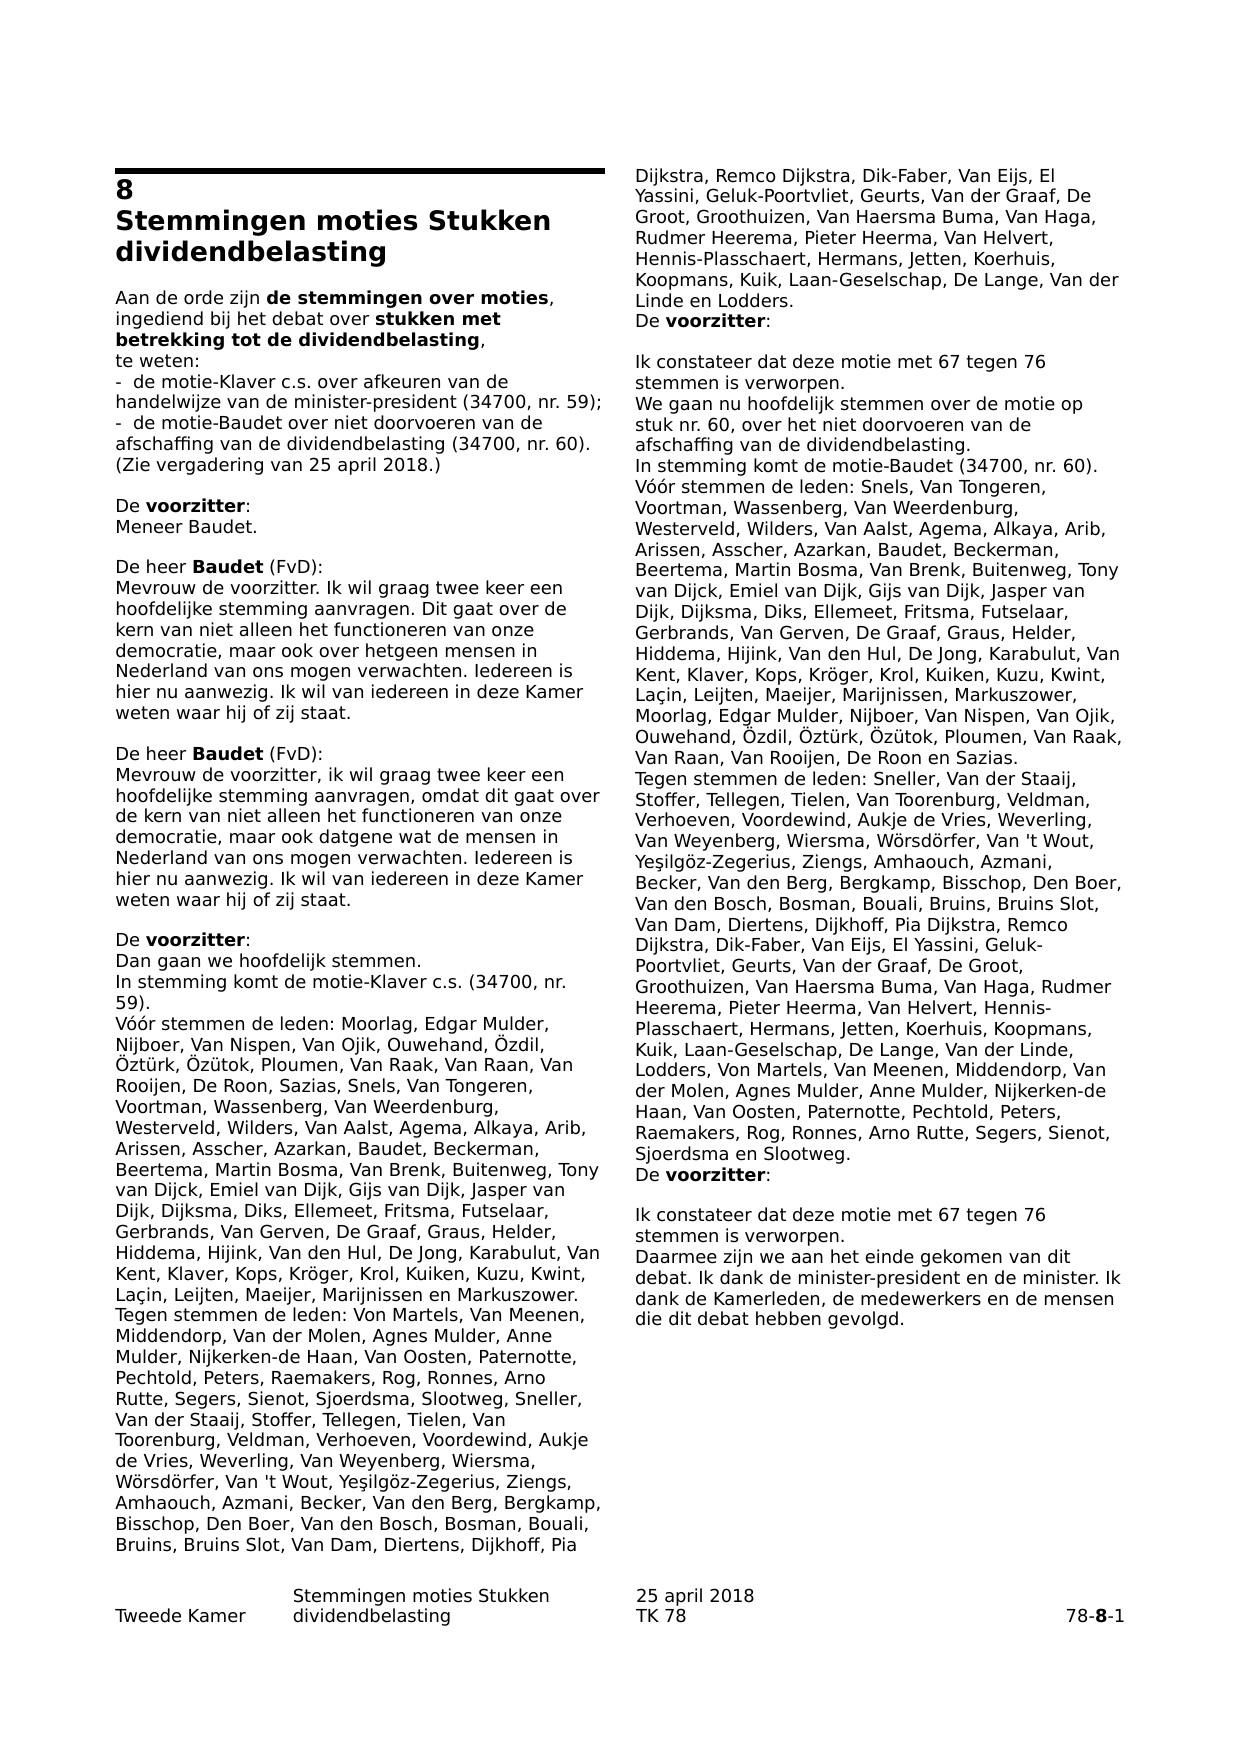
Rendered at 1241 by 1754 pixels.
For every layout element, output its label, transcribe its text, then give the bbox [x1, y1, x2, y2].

text Meneer Baudet. [115, 516, 605, 537]
title 8 Stemmingen moties Stukken dividendbelasting [115, 174, 605, 268]
text De heer Baudet (FvD): [115, 744, 605, 764]
text Tegen stemmen de leden: Sneller, Van der Staaij, Stoffer, Tellegen, Tielen, Van Toorenburg, Veldman, Verhoeven, Voordewind, Aukje de Vries, Weverling, Van Weyenberg, Wiersma, Wörsdörfer, Van 't Wout, Yeşilgöz-Zegerius, Ziengs, Amhaouch, Azmani, Becker, Van den Berg, Bergkamp, Bisschop, Den Boer, Van den Bosch, Bosman, Bouali, Bruins, Bruins Slot, Van Dam, Diertens, Dijkhoff, Pia Dijkstra, Remco Dijkstra, Dik-Faber, Van Eijs, El Yassini, Geluk-Poortvliet, Geurts, Van der Graaf, De Groot, Groothuizen, Van Haersma Buma, Van Haga, Rudmer Heerema, Pieter Heerma, Van Helvert, Hennis-Plasschaert, Hermans, Jetten, Koerhuis, Koopmans, Kuik, Laan-Geselschap, De Lange, Van der Linde, Lodders, Von Martels, Van Meenen, Middendorp, Van der Molen, Agnes Mulder, Anne Mulder, Nijkerken-de Haan, Van Oosten, Paternotte, Pechtold, Peters, Raemakers, Rog, Ronnes, Arno Rutte, Segers, Sienot, Sjoerdsma en Slootweg. [635, 768, 1125, 1164]
text Mevrouw de voorzitter, ik wil graag twee keer een hoofdelijke stemming aanvragen, omdat dit gaat over de kern van niet alleen het functioneren van onze democratie, maar ook datgene wat de mensen in Nederland van ons mogen verwachten. Iedereen is hier nu aanwezig. Ik wil van iedereen in deze Kamer weten waar hij of zij staat. [115, 764, 605, 910]
text Dijkstra, Remco Dijkstra, Dik-Faber, Van Eijs, El Yassini, Geluk-Poortvliet, Geurts, Van der Graaf, De Groot, Groothuizen, Van Haersma Buma, Van Haga, Rudmer Heerema, Pieter Heerma, Van Helvert, Hennis-Plasschaert, Hermans, Jetten, Koerhuis, Koopmans, Kuik, Laan-Geselschap, De Lange, Van der Linde en Lodders. [635, 165, 1125, 311]
text In stemming komt de motie-Klaver c.s. (34700, nr. 59). [115, 972, 605, 1013]
text Dan gaan we hoofdelijk stemmen. [115, 951, 605, 972]
text Tegen stemmen de leden: Von Martels, Van Meenen, Middendorp, Van der Molen, Agnes Mulder, Anne Mulder, Nijkerken-de Haan, Van Oosten, Paternotte, Pechtold, Peters, Raemakers, Rog, Ronnes, Arno Rutte, Segers, Sienot, Sjoerdsma, Slootweg, Sneller, Van der Staaij, Stoffer, Tellegen, Tielen, Van Toorenburg, Veldman, Verhoeven, Voordewind, Aukje de Vries, Weverling, Van Weyenberg, Wiersma, Wörsdörfer, Van 't Wout, Yeşilgöz-Zegerius, Ziengs, Amhaouch, Azmani, Becker, Van den Berg, Bergkamp, Bisschop, Den Boer, Van den Bosch, Bosman, Bouali, Bruins, Bruins Slot, Van Dam, Diertens, Dijkhoff, Pia [115, 1305, 605, 1555]
text De voorzitter: [115, 496, 605, 516]
text Ik constateer dat deze motie met 67 tegen 76 stemmen is verworpen. [635, 1205, 1125, 1247]
text In stemming komt de motie-Baudet (34700, nr. 60). [635, 456, 1125, 477]
text Vóór stemmen de leden: Snels, Van Tongeren, Voortman, Wassenberg, Van Weerdenburg, Westerveld, Wilders, Van Aalst, Agema, Alkaya, Arib, Arissen, Asscher, Azarkan, Baudet, Beckerman, Beertema, Martin Bosma, Van Brenk, Buitenweg, Tony van Dijck, Emiel van Dijk, Gijs van Dijk, Jasper van Dijk, Dijksma, Diks, Ellemeet, Fritsma, Futselaar, Gerbrands, Van Gerven, De Graaf, Graus, Helder, Hiddema, Hijink, Van den Hul, De Jong, Karabulut, Van Kent, Klaver, Kops, Kröger, Krol, Kuiken, Kuzu, Kwint, Laçin, Leijten, Maeijer, Marijnissen, Markuszower, Moorlag, Edgar Mulder, Nijboer, Van Nispen, Van Ojik, Ouwehand, Özdil, Öztürk, Özütok, Ploumen, Van Raak, Van Raan, Van Rooijen, De Roon en Sazias. [635, 477, 1125, 768]
text Daarmee zijn we aan het einde gekomen van dit debat. Ik dank de minister-president en de minister. Ik dank de Kamerleden, de medewerkers en de mensen die dit debat hebben gevolgd. [635, 1247, 1125, 1330]
text Ik constateer dat deze motie met 67 tegen 76 stemmen is verworpen. [635, 352, 1125, 393]
text te weten: [115, 351, 605, 371]
text Aan de orde zijn de stemmingen over moties, ingediend bij het debat over stukken met betrekking tot de dividendbelasting, [115, 288, 605, 351]
list de motie-Baudet over niet doorvoeren van de afschaffing van de dividendbelasting (34700, nr. 60). [115, 413, 605, 455]
text We gaan nu hoofdelijk stemmen over de motie op stuk nr. 60, over het niet doorvoeren van de afschaffing van de dividendbelasting. [635, 393, 1125, 456]
list de motie-Klaver c.s. over afkeuren van de handelwijze van de minister-president (34700, nr. 59); [115, 371, 605, 413]
text De voorzitter: [635, 311, 1125, 332]
text De heer Baudet (FvD): [115, 557, 605, 578]
text De voorzitter: [635, 1164, 1125, 1185]
text (Zie vergadering van 25 april 2018.) [115, 455, 605, 476]
text Mevrouw de voorzitter. Ik wil graag twee keer een hoofdelijke stemming aanvragen. Dit gaat over de kern van niet alleen het functioneren van onze democratie, maar ook over hetgeen mensen in Nederland van ons mogen verwachten. Iedereen is hier nu aanwezig. Ik wil van iedereen in deze Kamer weten waar hij of zij staat. [115, 578, 605, 724]
text De voorzitter: [115, 930, 605, 951]
text Vóór stemmen de leden: Moorlag, Edgar Mulder, Nijboer, Van Nispen, Van Ojik, Ouwehand, Özdil, Öztürk, Özütok, Ploumen, Van Raak, Van Raan, Van Rooijen, De Roon, Sazias, Snels, Van Tongeren, Voortman, Wassenberg, Van Weerdenburg, Westerveld, Wilders, Van Aalst, Agema, Alkaya, Arib, Arissen, Asscher, Azarkan, Baudet, Beckerman, Beertema, Martin Bosma, Van Brenk, Buitenweg, Tony van Dijck, Emiel van Dijk, Gijs van Dijk, Jasper van Dijk, Dijksma, Diks, Ellemeet, Fritsma, Futselaar, Gerbrands, Van Gerven, De Graaf, Graus, Helder, Hiddema, Hijink, Van den Hul, De Jong, Karabulut, Van Kent, Klaver, Kops, Kröger, Krol, Kuiken, Kuzu, Kwint, Laçin, Leijten, Maeijer, Marijnissen en Markuszower. [115, 1013, 605, 1305]
